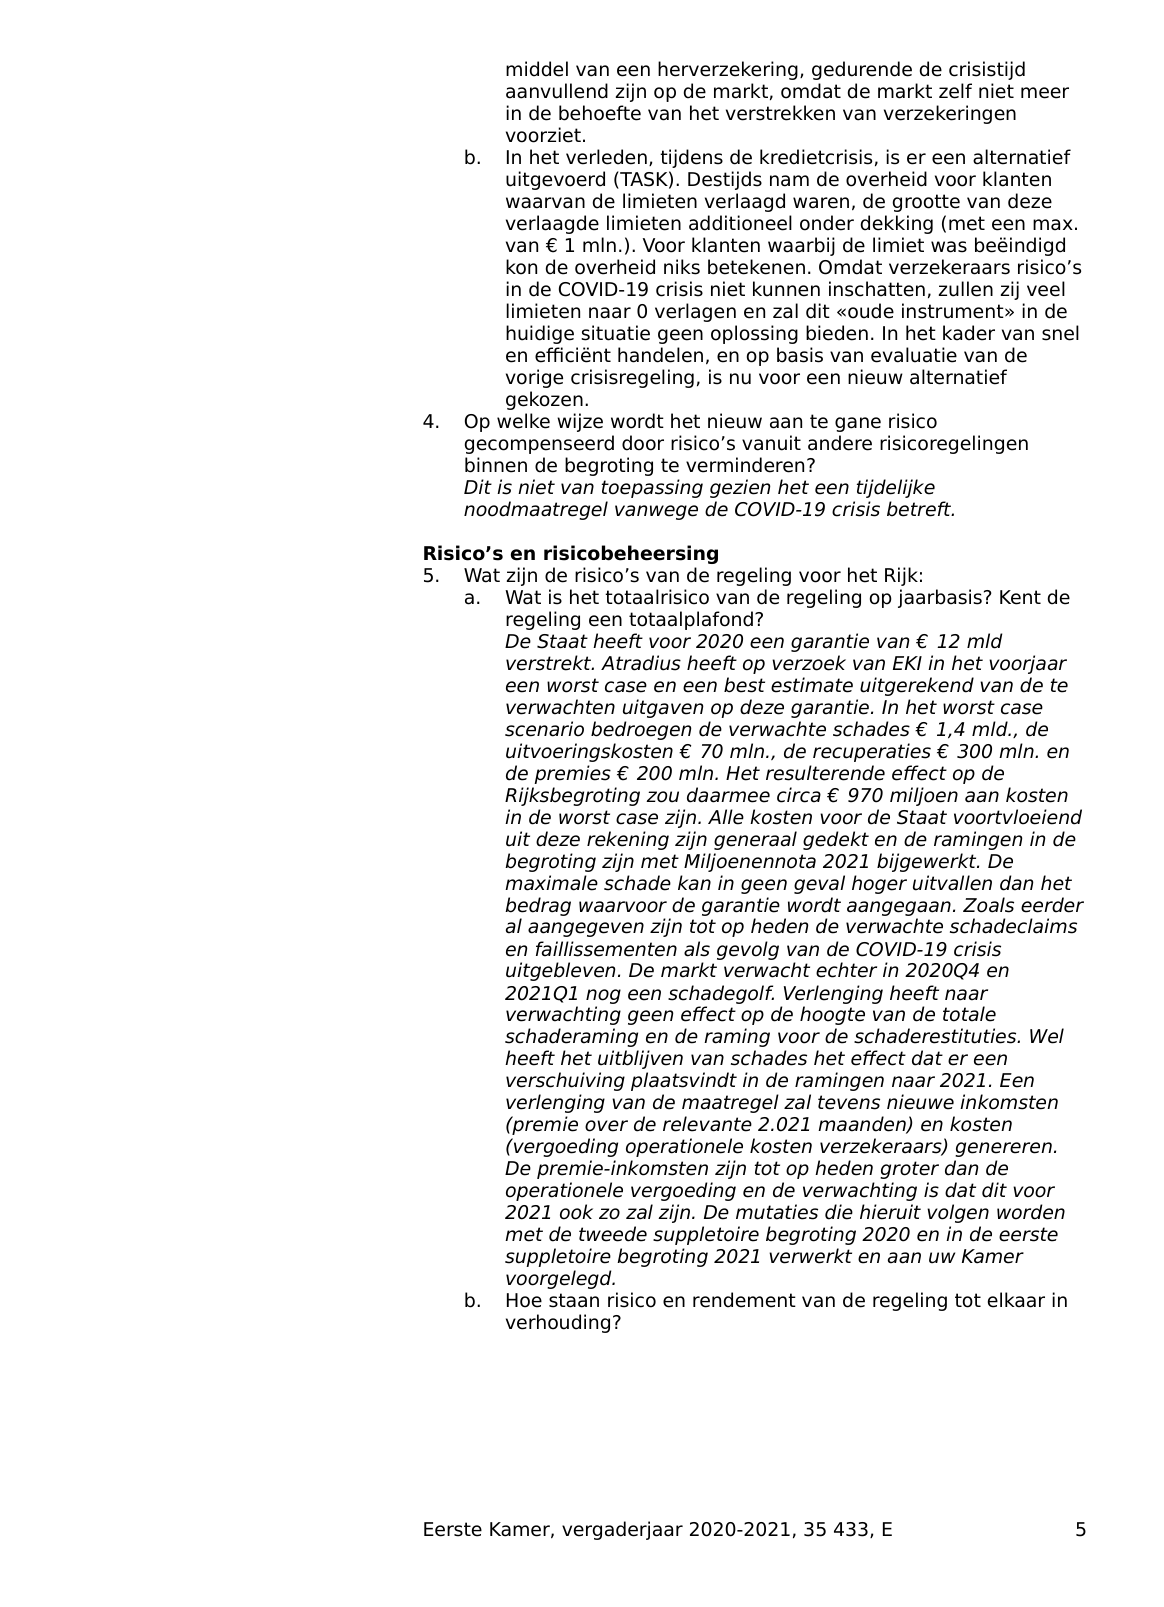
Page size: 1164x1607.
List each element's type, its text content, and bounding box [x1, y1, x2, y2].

text Dit is niet van toepassing gezien het een tijdelijke noodmaatregel vanwege de COVID-19 crisis betreft. [464, 477, 1087, 521]
text 4. Op welke wijze wordt het nieuw aan te gane risico gecompenseerd door risico’s vanuit andere risicoregelingen binnen de begroting te verminderen? [422, 411, 1087, 477]
text b. In het verleden, tijdens de kredietcrisis, is er een alternatief uitgevoerd (TASK). Destijds nam de overheid voor klanten waarvan de limieten verlaagd waren, de grootte van deze verlaagde limieten additioneel onder dekking (met een max. van € 1 mln.). Voor klanten waarbij de limiet was beëindigd kon de overheid niks betekenen. Omdat verzekeraars risico’s in de COVID-19 crisis niet kunnen inschatten, zullen zij veel limieten naar 0 verlagen en zal dit «oude instrument» in de huidige situatie geen oplossing bieden. In het kader van snel en efficiënt handelen, en op basis van evaluatie van de vorige crisisregeling, is nu voor een nieuw alternatief gekozen. [464, 147, 1087, 411]
text b. Hoe staan risico en rendement van de regeling tot elkaar in verhouding? [464, 1290, 1087, 1334]
text middel van een herverzekering, gedurende de crisistijd aanvullend zijn op de markt, omdat de markt zelf niet meer in de behoefte van het verstrekken van verzekeringen voorziet. [464, 59, 1087, 147]
subtitle Risico’s en risicobeheersing [422, 543, 1087, 565]
text De Staat heeft voor 2020 een garantie van € 12 mld verstrekt. Atradius heeft op verzoek van EKI in het voorjaar een worst case en een best estimate uitgerekend van de te verwachten uitgaven op deze garantie. In het worst case scenario bedroegen de verwachte schades € 1,4 mld., de uitvoeringskosten € 70 mln., de recuperaties € 300 mln. en de premies € 200 mln. Het resulterende effect op de Rijksbegroting zou daarmee circa € 970 miljoen aan kosten in de worst case zijn. Alle kosten voor de Staat voortvloeiend uit deze rekening zijn generaal gedekt en de ramingen in de begroting zijn met Miljoenennota 2021 bijgewerkt. De maximale schade kan in geen geval hoger uitvallen dan het bedrag waarvoor de garantie wordt aangegaan. Zoals eerder al aangegeven zijn tot op heden de verwachte schadeclaims en faillissementen als gevolg van de COVID-19 crisis uitgebleven. De markt verwacht echter in 2020Q4 en 2021Q1 nog een schadegolf. Verlenging heeft naar verwachting geen effect op de hoogte van de totale schaderaming en de raming voor de schaderestituties. Wel heeft het uitblijven van schades het effect dat er een verschuiving plaatsvindt in de ramingen naar 2021. Een verlenging van de maatregel zal tevens nieuwe inkomsten (premie over de relevante 2.021 maanden) en kosten (vergoeding operationele kosten verzekeraars) genereren. De premie-inkomsten zijn tot op heden groter dan de operationele vergoeding en de verwachting is dat dit voor 2021 ook zo zal zijn. De mutaties die hieruit volgen worden met de tweede suppletoire begroting 2020 en in de eerste suppletoire begroting 2021 verwerkt en aan uw Kamer voorgelegd. [505, 631, 1087, 1290]
text a. Wat is het totaalrisico van de regeling op jaarbasis? Kent de regeling een totaalplafond? [464, 587, 1087, 631]
text 5. Wat zijn de risico’s van de regeling voor het Rijk: [422, 565, 1087, 587]
